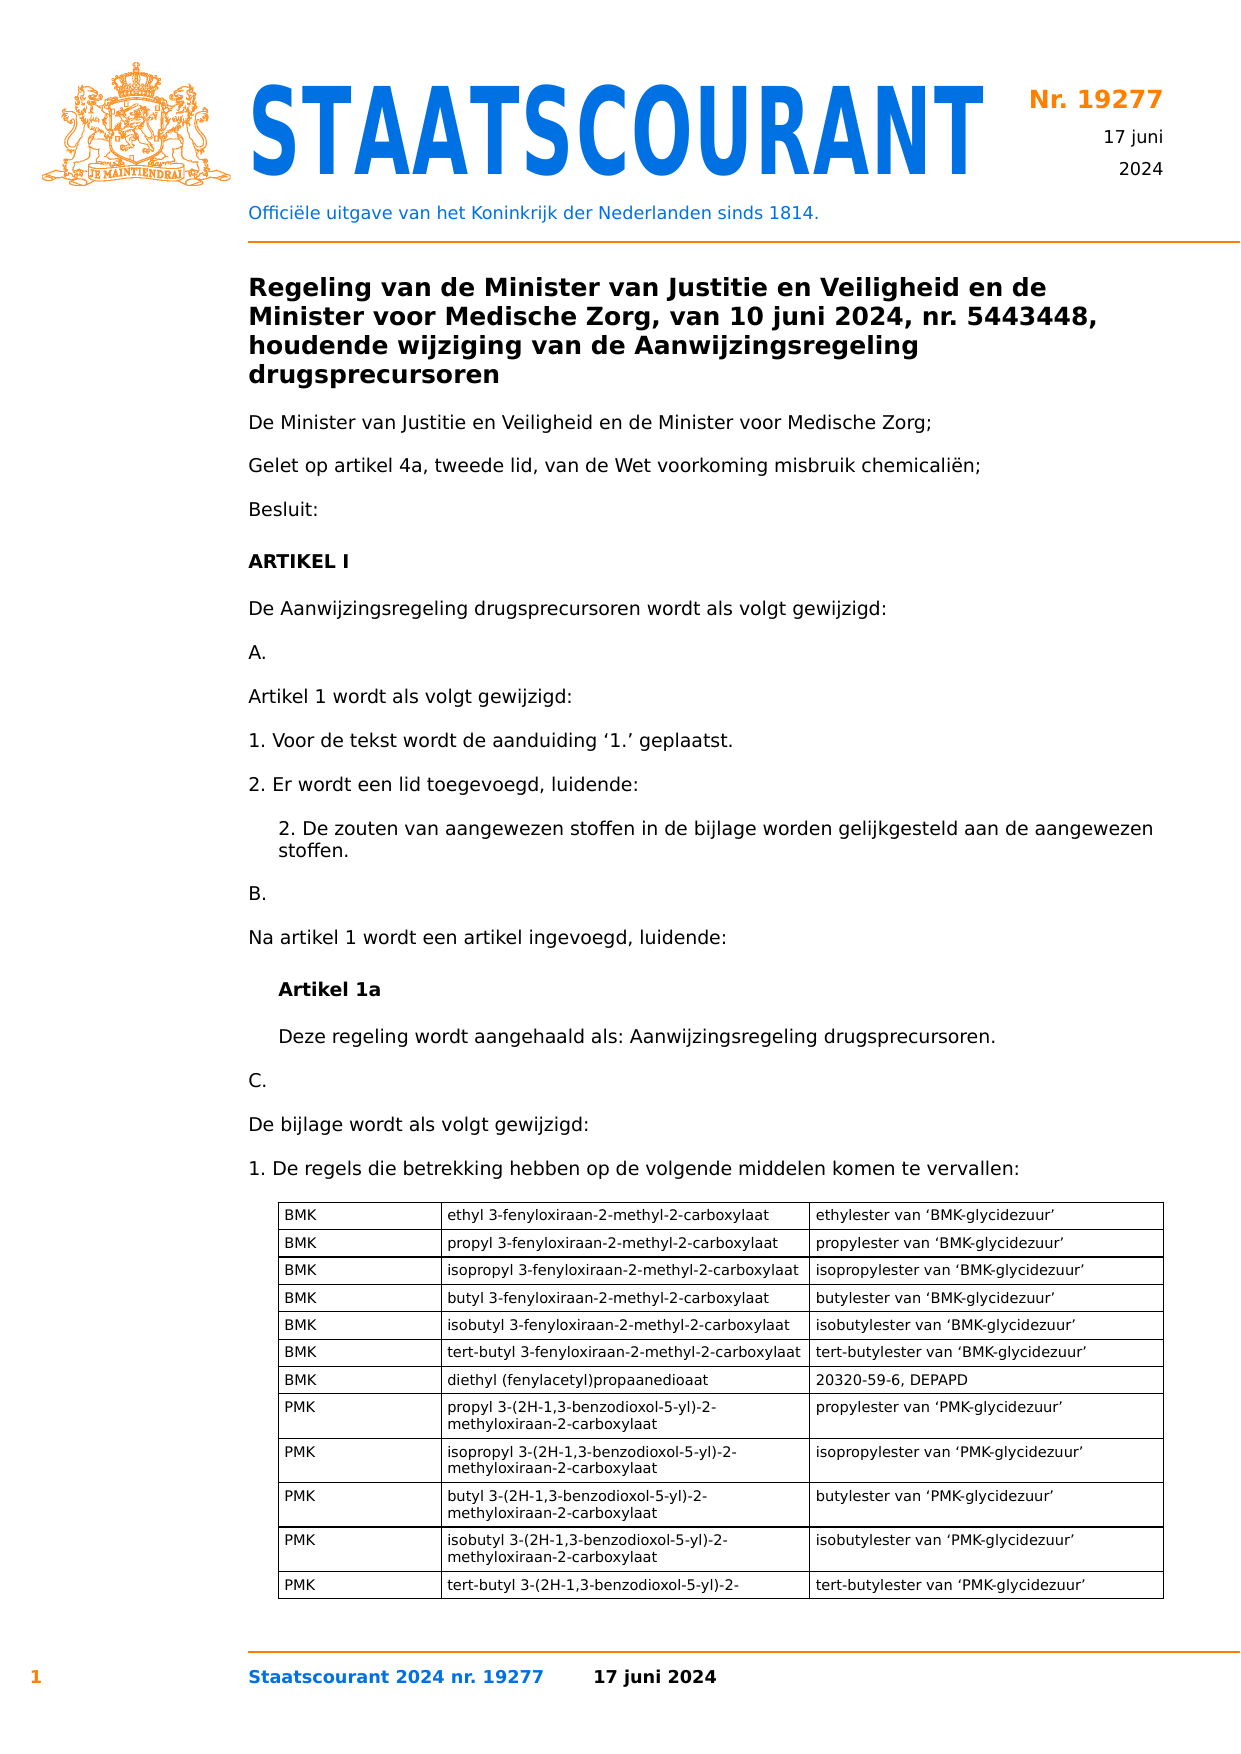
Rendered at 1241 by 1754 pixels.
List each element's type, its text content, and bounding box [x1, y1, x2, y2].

table_cell tert-butylester van ‘PMK-glycidezuur’ [810, 1572, 1163, 1598]
table_cell PMK [279, 1483, 441, 1526]
text Deze regeling wordt aangehaald als: Aanwijzingsregeling drugsprecursoren. [278, 1026, 1163, 1048]
table_header Nr. 19277 [998, 62, 1240, 121]
text 1. Voor de tekst wordt de aanduiding ‘1.’ geplaatst. [248, 730, 1163, 752]
table_cell tert-butyl 3-fenyloxiraan-2-methyl-2-carboxylaat [442, 1340, 809, 1366]
text Artikel 1 wordt als volgt gewijzigd: [248, 686, 1163, 708]
table_cell diethyl (fenylacetyl)propaanedioaat [442, 1367, 809, 1393]
table_cell BMK [279, 1367, 441, 1393]
table_cell propylester van ‘PMK-glycidezuur’ [810, 1394, 1163, 1438]
table_cell 2024 [998, 153, 1240, 203]
table_cell BMK [279, 1312, 441, 1338]
text B. [248, 883, 1163, 905]
table_cell 20320-59-6, DEPAPD [810, 1367, 1163, 1393]
table_cell isopropyl 3-fenyloxiraan-2-methyl-2-carboxylaat [442, 1258, 809, 1284]
table_cell butylester van ‘BMK-glycidezuur’ [810, 1285, 1163, 1311]
table_cell isopropylester van ‘BMK-glycidezuur’ [810, 1258, 1163, 1284]
text De bijlage wordt als volgt gewijzigd: [248, 1114, 1163, 1136]
text 1. De regels die betrekking hebben op de volgende middelen komen te vervallen: [248, 1158, 1163, 1180]
subtitle ARTIKEL I [248, 551, 1163, 573]
table_cell isobutyl 3-fenyloxiraan-2-methyl-2-carboxylaat [442, 1312, 809, 1338]
table_header BMK [279, 1203, 441, 1229]
table_header [25, 62, 248, 241]
table_cell butyl 3-(2H-1,3-benzodioxol-5-yl)-2-methyloxiraan-2-carboxylaat [442, 1483, 809, 1526]
table_cell propylester van ‘BMK-glycidezuur’ [810, 1230, 1163, 1256]
table_cell isobutylester van ‘PMK-glycidezuur’ [810, 1528, 1163, 1571]
table_cell BMK [279, 1230, 441, 1256]
picture [41, 62, 231, 186]
table_cell isobutylester van ‘BMK-glycidezuur’ [810, 1312, 1163, 1338]
table_cell PMK [279, 1439, 441, 1482]
table_cell PMK [279, 1572, 441, 1598]
table_cell isobutyl 3-(2H-1,3-benzodioxol-5-yl)-2-methyloxiraan-2-carboxylaat [442, 1528, 809, 1571]
table_cell butylester van ‘PMK-glycidezuur’ [810, 1483, 1163, 1526]
table_cell tert-butylester van ‘BMK-glycidezuur’ [810, 1340, 1163, 1366]
table_cell PMK [279, 1528, 441, 1571]
subtitle Artikel 1a [278, 979, 1163, 1001]
table_cell BMK [279, 1340, 441, 1366]
table_cell BMK [279, 1285, 441, 1311]
table_header STAATSCOURANT [248, 62, 998, 203]
text Na artikel 1 wordt een artikel ingevoegd, luidende: [248, 927, 1163, 949]
text A. [248, 642, 1163, 664]
subtitle Regeling van de Minister van Justitie en Veiligheid en de Minister voor Medische Zorg, van 10 juni 2024, nr. 5443448, houdende wijziging van de Aanwijzingsregeling drugsprecursoren [248, 273, 1163, 390]
text De Minister van Justitie en Veiligheid en de Minister voor Medische Zorg; [248, 412, 1163, 433]
text Besluit: [248, 499, 1163, 521]
table_cell butyl 3-fenyloxiraan-2-methyl-2-carboxylaat [442, 1285, 809, 1311]
table_cell propyl 3-fenyloxiraan-2-methyl-2-carboxylaat [442, 1230, 809, 1256]
text 2. Er wordt een lid toegevoegd, luidende: [248, 774, 1163, 796]
text Gelet op artikel 4a, tweede lid, van de Wet voorkoming misbruik chemicaliën; [248, 455, 1163, 477]
table_cell isopropylester van ‘PMK-glycidezuur’ [810, 1439, 1163, 1482]
text 2. De zouten van aangewezen stoffen in de bijlage worden gelijkgesteld aan de aangewezen stoffen. [278, 817, 1163, 861]
table_header ethyl 3-fenyloxiraan-2-methyl-2-carboxylaat [442, 1203, 809, 1229]
table_cell isopropyl 3-(2H-1,3-benzodioxol-5-yl)-2-methyloxiraan-2-carboxylaat [442, 1439, 809, 1482]
table_cell BMK [279, 1258, 441, 1284]
table_cell 17 juni [998, 121, 1240, 153]
table_header ethylester van ‘BMK-glycidezuur’ [810, 1203, 1163, 1229]
table_cell Officiële uitgave van het Koninkrijk der Nederlanden sinds 1814. [248, 203, 1240, 241]
text De Aanwijzingsregeling drugsprecursoren wordt als volgt gewijzigd: [248, 598, 1163, 620]
text C. [248, 1070, 1163, 1092]
table_cell propyl 3-(2H-1,3-benzodioxol-5-yl)-2-methyloxiraan-2-carboxylaat [442, 1394, 809, 1438]
table_cell PMK [279, 1394, 441, 1438]
table_cell tert-butyl 3-(2H-1,3-benzodioxol-5-yl)-2- [442, 1572, 809, 1598]
